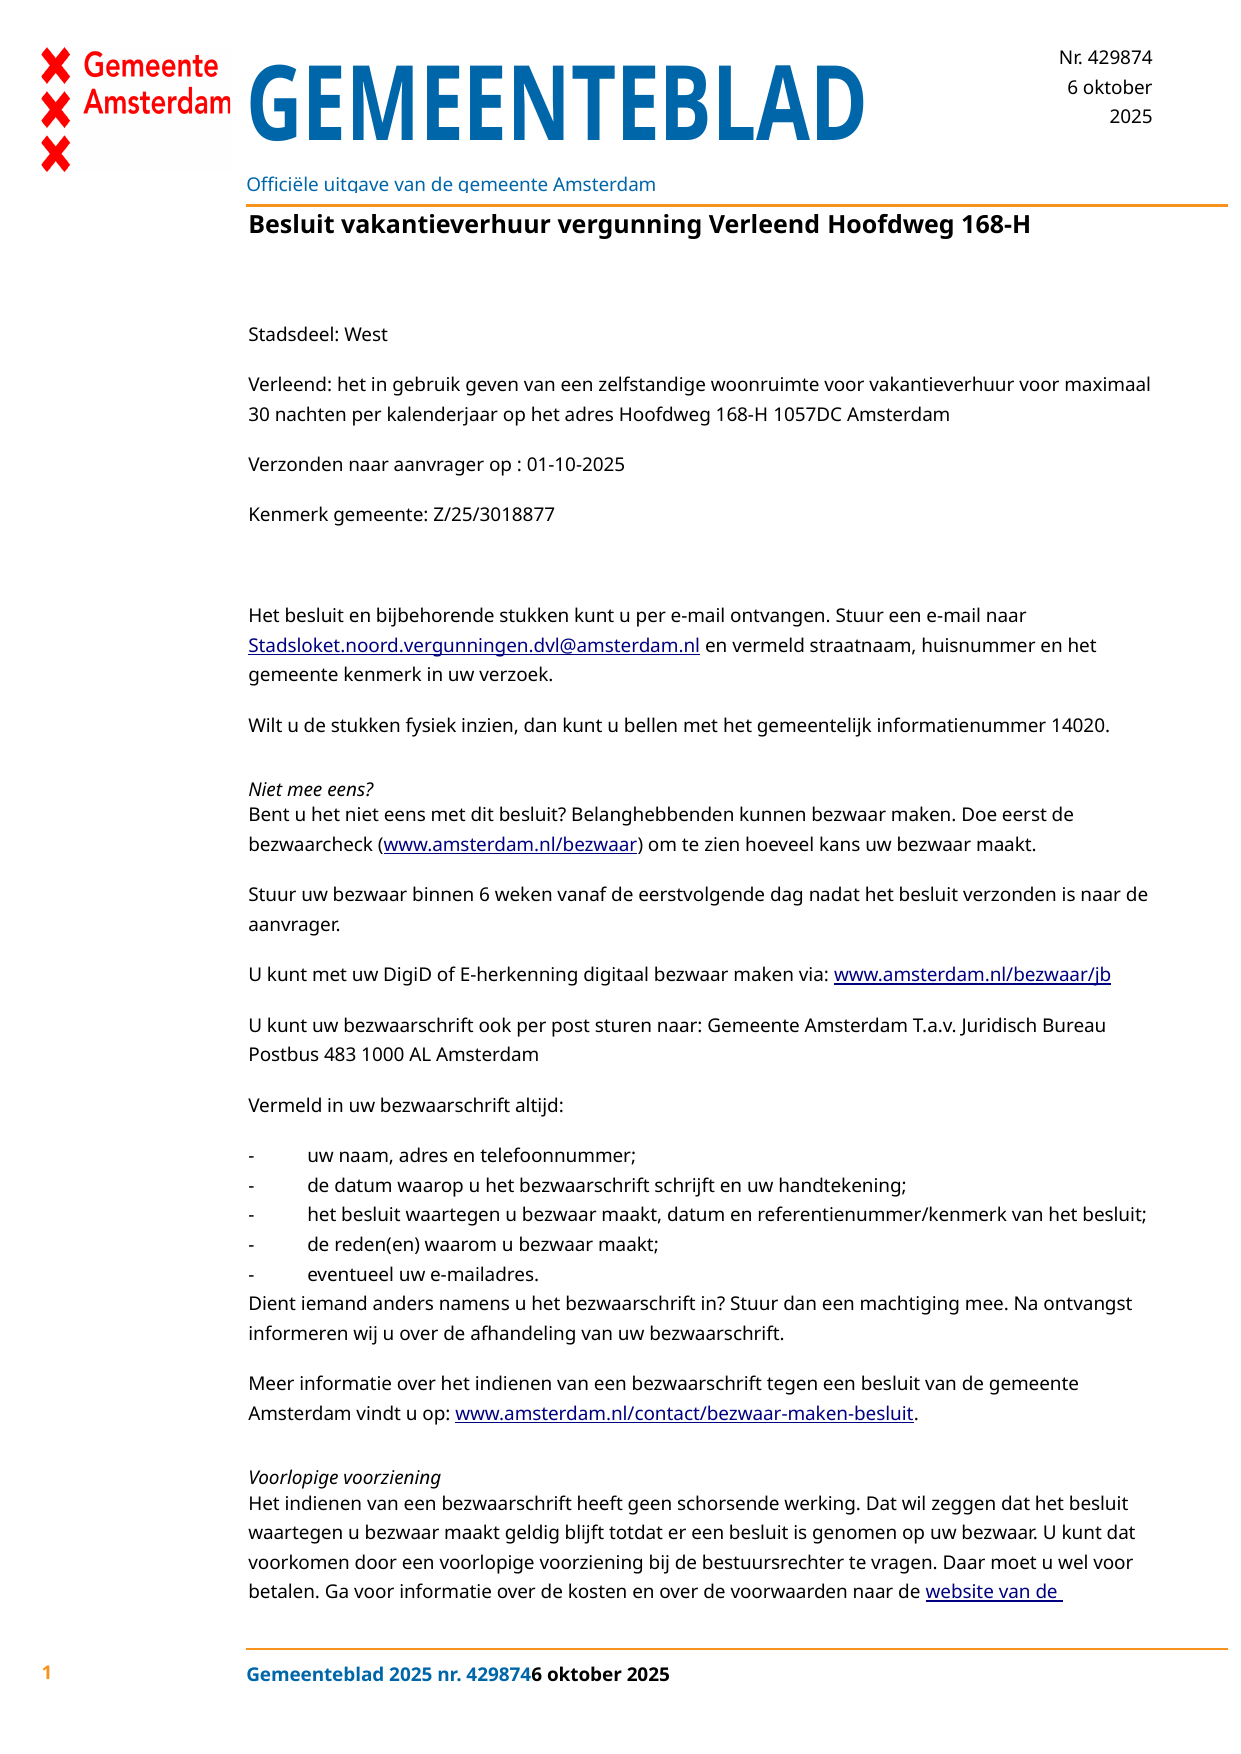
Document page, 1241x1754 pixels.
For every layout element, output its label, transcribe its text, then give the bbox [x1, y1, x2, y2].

text Dient iemand anders namens u het bezwaarschrift in? Stuur dan een machtiging mee. Na ontvangst informeren wij u over de afhandeling van uw bezwaarschrift. [248, 1290, 1152, 1346]
text Bent u het niet eens met dit besluit? Belanghebbenden kunnen bezwaar maken. Doe eerst de bezwaarcheck (www.amsterdam.nl/bezwaar) om te zien hoeveel kans uw bezwaar maakt. [248, 802, 1152, 857]
list eventueel uw e-mailadres. [248, 1261, 1152, 1287]
list het besluit waartegen u bezwaar maakt, datum en referentienummer/kenmerk van het besluit; [248, 1202, 1152, 1227]
text Niet mee eens? [248, 776, 1152, 802]
text Besluit vakantieverhuur vergunning Verleend Hoofdweg 168-H [248, 207, 1152, 241]
list uw naam, adres en telefoonnummer; [248, 1142, 1152, 1168]
list de datum waarop u het bezwaarschrift schrijft en uw handtekening; [248, 1172, 1152, 1198]
text Stadsdeel: West [248, 321, 1152, 346]
text Kenmerk gemeente: Z/25/3018877 [248, 502, 1152, 527]
list de reden(en) waarom u bezwaar maakt; [248, 1231, 1152, 1257]
picture [41, 47, 231, 172]
text Wilt u de stukken fysiek inzien, dan kunt u bellen met het gemeentelijk informatienummer 14020. [248, 712, 1152, 738]
text Verleend: het in gebruik geven van een zelfstandige woonruimte voor vakantieverhuur voor maximaal 30 nachten per kalenderjaar op het adres Hoofdweg 168-H 1057DC Amsterdam [248, 371, 1152, 426]
text U kunt met uw DigiD of E-herkenning digitaal bezwaar maken via: www.amsterdam.nl/bezwaar/jb [248, 962, 1152, 987]
text Meer informatie over het indienen van een bezwaarschrift tegen een besluit van de gemeente Amsterdam vindt u op: www.amsterdam.nl/contact/bezwaar-maken-besluit. [248, 1370, 1152, 1426]
text Voorlopige voorziening [248, 1464, 1152, 1490]
text U kunt uw bezwaarschrift ook per post sturen naar: Gemeente Amsterdam T.a.v. Juridisch Bureau Postbus 483 1000 AL Amsterdam [248, 1012, 1152, 1067]
text Vermeld in uw bezwaarschrift altijd: [248, 1092, 1152, 1118]
text Het besluit en bijbehorende stukken kunt u per e-mail ontvangen. Stuur een e-mail naar Stadsloket.noord.vergunningen.dvl@amsterdam.nl en vermeld straatnaam, huisnummer en het gemeente kenmerk in uw verzoek. [248, 602, 1152, 687]
text Verzonden naar aanvrager op : 01-10-2025 [248, 451, 1152, 477]
text Het indienen van een bezwaarschrift heeft geen schorsende werking. Dat wil zeggen dat het besluit waartegen u bezwaar maakt geldig blijft totdat er een besluit is genomen op uw bezwaar. U kunt dat voorkomen door een voorlopige voorziening bij de bestuursrechter te vragen. Daar moet u wel voor betalen. Ga voor informatie over de kosten en over de voorwaarden naar de website van de [248, 1490, 1152, 1604]
text Stuur uw bezwaar binnen 6 weken vanaf de eerstvolgende dag nadat het besluit verzonden is naar de aanvrager. [248, 882, 1152, 937]
